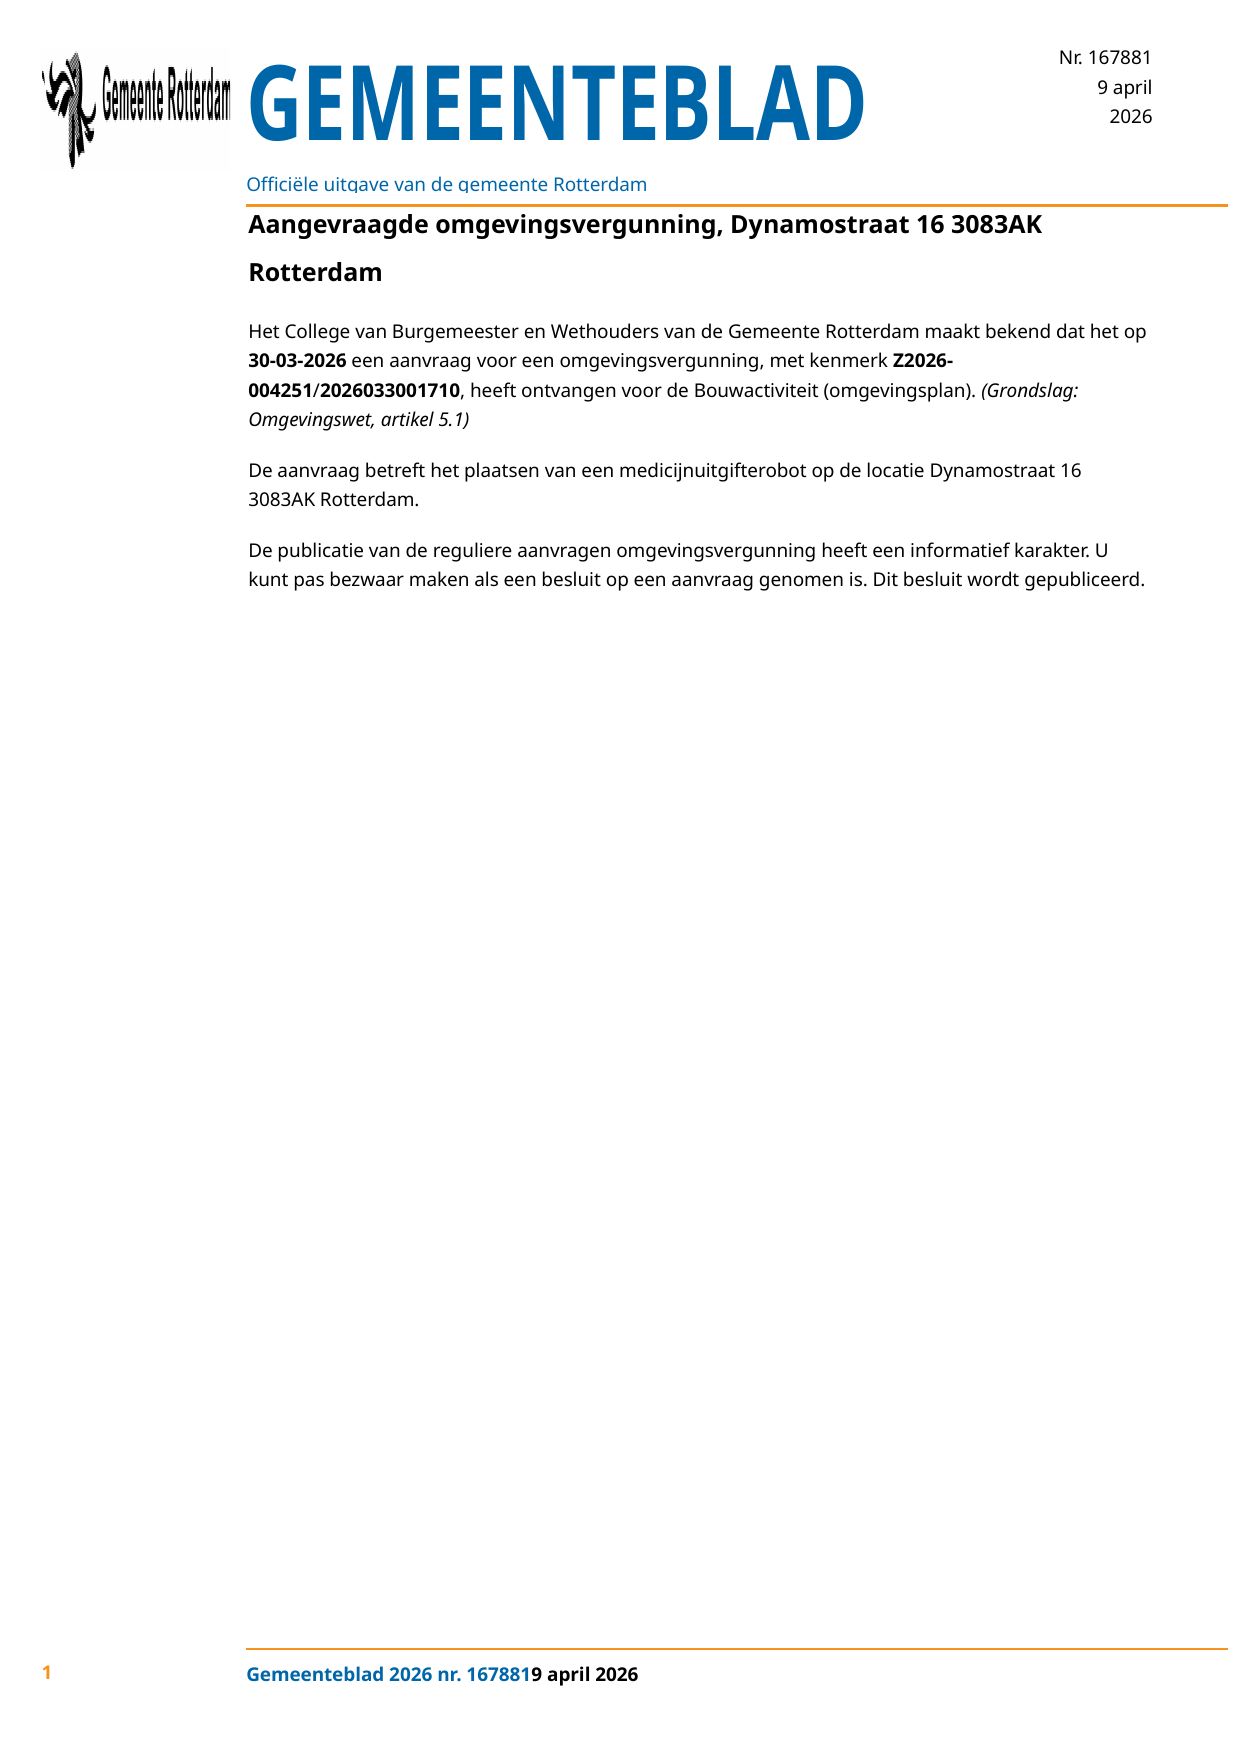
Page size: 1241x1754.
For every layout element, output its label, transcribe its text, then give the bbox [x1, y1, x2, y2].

text Aangevraagde omgevingsvergunning, Dynamostraat 16 3083AK Rotterdam [248, 207, 1152, 288]
picture [41, 47, 231, 172]
text Het College van Burgemeester en Wethouders van de Gemeente Rotterdam maakt bekend dat het op 30-03-2026 een aanvraag voor een omgevingsvergunning, met kenmerk Z2026-004251/2026033001710, heeft ontvangen voor de Bouwactiviteit (omgevingsplan). (Grondslag: Omgevingswet, artikel 5.1) [248, 318, 1152, 432]
text De aanvraag betreft het plaatsen van een medicijnuitgifterobot op de locatie Dynamostraat 16 3083AK Rotterdam. [248, 457, 1152, 512]
text De publicatie van de reguliere aanvragen omgevingsvergunning heeft een informatief karakter. U kunt pas bezwaar maken als een besluit op een aanvraag genomen is. Dit besluit wordt gepubliceerd. [248, 537, 1152, 592]
